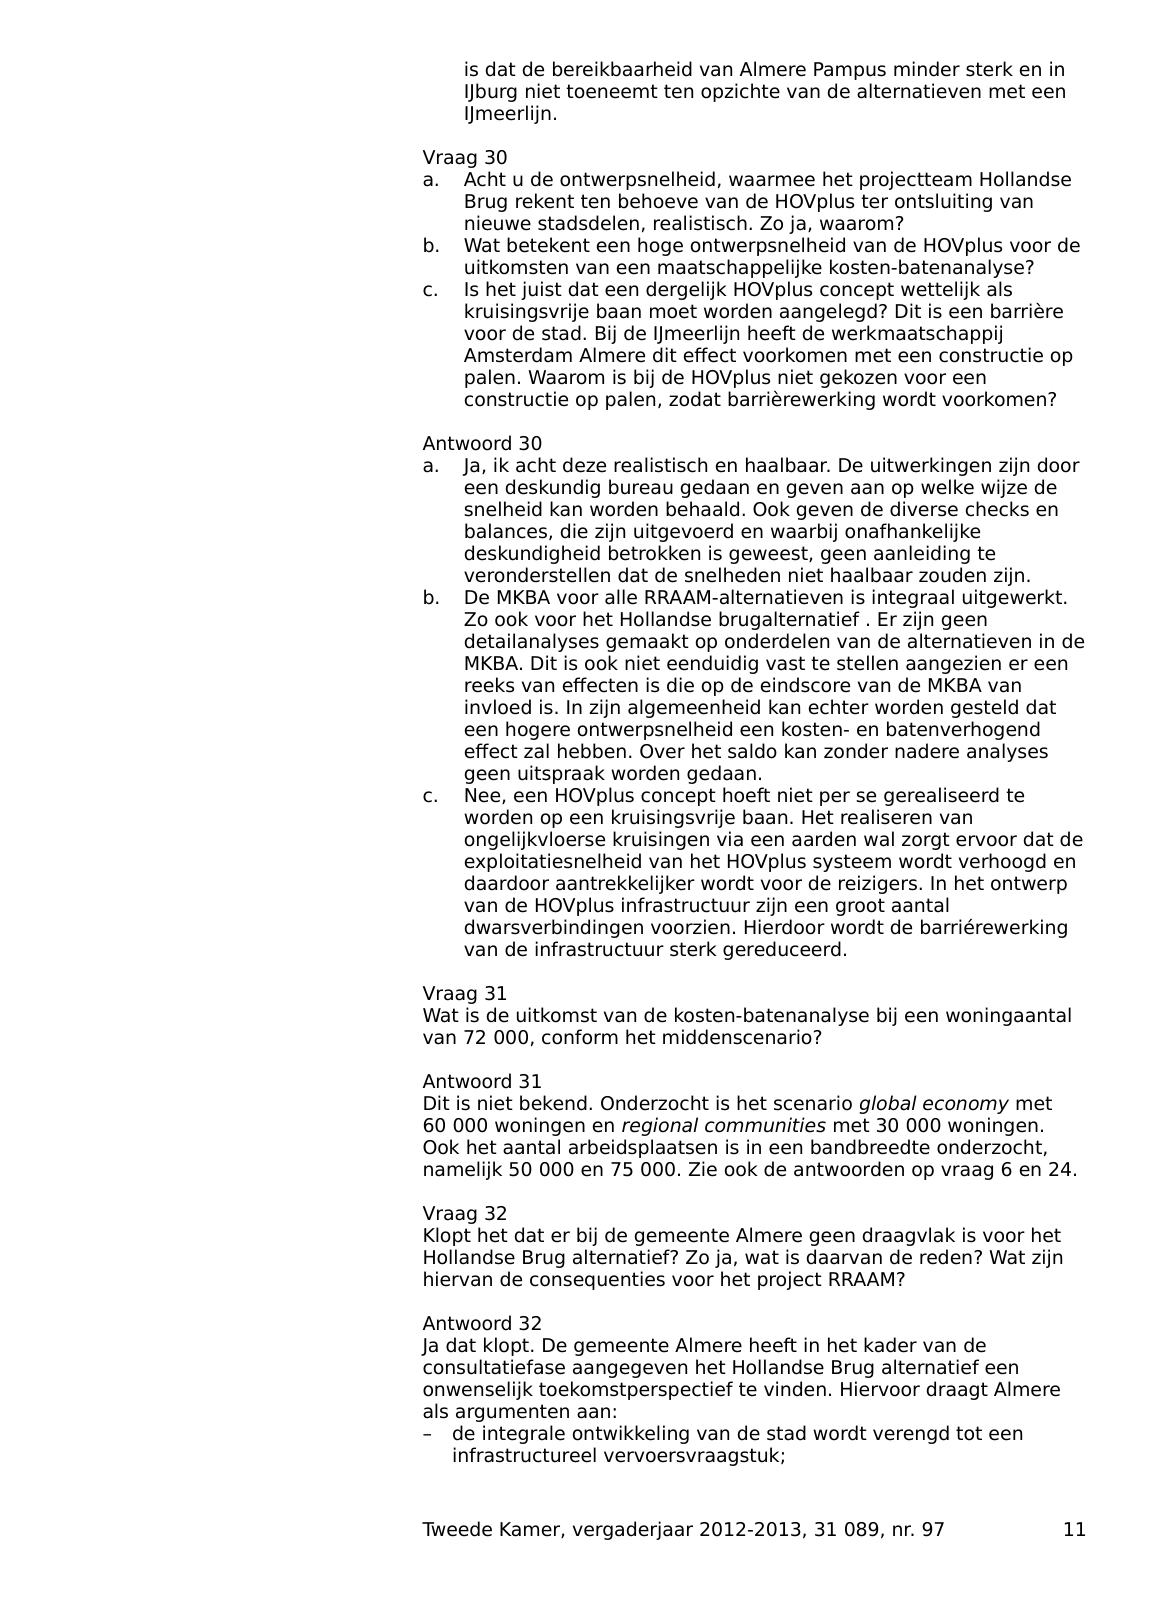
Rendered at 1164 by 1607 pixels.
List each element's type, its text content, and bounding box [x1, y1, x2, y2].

text c. Is het juist dat een dergelijk HOVplus concept wettelijk als kruisingsvrije baan moet worden aangelegd? Dit is een barrière voor de stad. Bij de IJmeerlijn heeft de werkmaatschappij Amsterdam Almere dit effect voorkomen met een constructie op palen. Waarom is bij de HOVplus niet gekozen voor een constructie op palen, zodat barrièrewerking wordt voorkomen? [422, 279, 1087, 411]
text Vraag 30 [422, 147, 1087, 169]
text b. De MKBA voor alle RRAAM-alternatieven is integraal uitgewerkt. Zo ook voor het Hollandse brugalternatief . Er zijn geen detailanalyses gemaakt op onderdelen van de alternatieven in de MKBA. Dit is ook niet eenduidig vast te stellen aangezien er een reeks van effecten is die op de eindscore van de MKBA van invloed is. In zijn algemeenheid kan echter worden gesteld dat een hogere ontwerpsnelheid een kosten- en batenverhogend effect zal hebben. Over het saldo kan zonder nadere analyses geen uitspraak worden gedaan. [422, 587, 1087, 785]
text a. Ja, ik acht deze realistisch en haalbaar. De uitwerkingen zijn door een deskundig bureau gedaan en geven aan op welke wijze de snelheid kan worden behaald. Ook geven de diverse checks en balances, die zijn uitgevoerd en waarbij onafhankelijke deskundigheid betrokken is geweest, geen aanleiding te veronderstellen dat de snelheden niet haalbaar zouden zijn. [422, 455, 1087, 587]
text b. Wat betekent een hoge ontwerpsnelheid van de HOVplus voor de uitkomsten van een maatschappelijke kosten-batenanalyse? [422, 235, 1087, 279]
text Antwoord 31 [422, 1071, 1087, 1093]
text – de integrale ontwikkeling van de stad wordt verengd tot een infrastructureel vervoersvraagstuk; [422, 1423, 1087, 1467]
text a. Acht u de ontwerpsnelheid, waarmee het projectteam Hollandse Brug rekent ten behoeve van de HOVplus ter ontsluiting van nieuwe stadsdelen, realistisch. Zo ja, waarom? [422, 169, 1087, 235]
text Vraag 31 [422, 983, 1087, 1005]
text c. Nee, een HOVplus concept hoeft niet per se gerealiseerd te worden op een kruisingsvrije baan. Het realiseren van ongelijkvloerse kruisingen via een aarden wal zorgt ervoor dat de exploitatiesnelheid van het HOVplus systeem wordt verhoogd en daardoor aantrekkelijker wordt voor de reizigers. In het ontwerp van de HOVplus infrastructuur zijn een groot aantal dwarsverbindingen voorzien. Hierdoor wordt de barriérewerking van de infrastructuur sterk gereduceerd. [422, 785, 1087, 961]
text Vraag 32 [422, 1203, 1087, 1225]
text Antwoord 32 [422, 1313, 1087, 1335]
text is dat de bereikbaarheid van Almere Pampus minder sterk en in IJburg niet toeneemt ten opzichte van de alternatieven met een IJmeerlijn. [422, 59, 1087, 125]
text Ja dat klopt. De gemeente Almere heeft in het kader van de consultatiefase aangegeven het Hollandse Brug alternatief een onwenselijk toekomstperspectief te vinden. Hiervoor draagt Almere als argumenten aan: [422, 1335, 1087, 1423]
text Wat is de uitkomst van de kosten-batenanalyse bij een woningaantal van 72 000, conform het middenscenario? [422, 1005, 1087, 1049]
text Antwoord 30 [422, 433, 1087, 455]
text Dit is niet bekend. Onderzocht is het scenario global economy met 60 000 woningen en regional communities met 30 000 woningen. Ook het aantal arbeidsplaatsen is in een bandbreedte onderzocht, namelijk 50 000 en 75 000. Zie ook de antwoorden op vraag 6 en 24. [422, 1093, 1087, 1181]
text Klopt het dat er bij de gemeente Almere geen draagvlak is voor het Hollandse Brug alternatief? Zo ja, wat is daarvan de reden? Wat zijn hiervan de consequenties voor het project RRAAM? [422, 1225, 1087, 1291]
